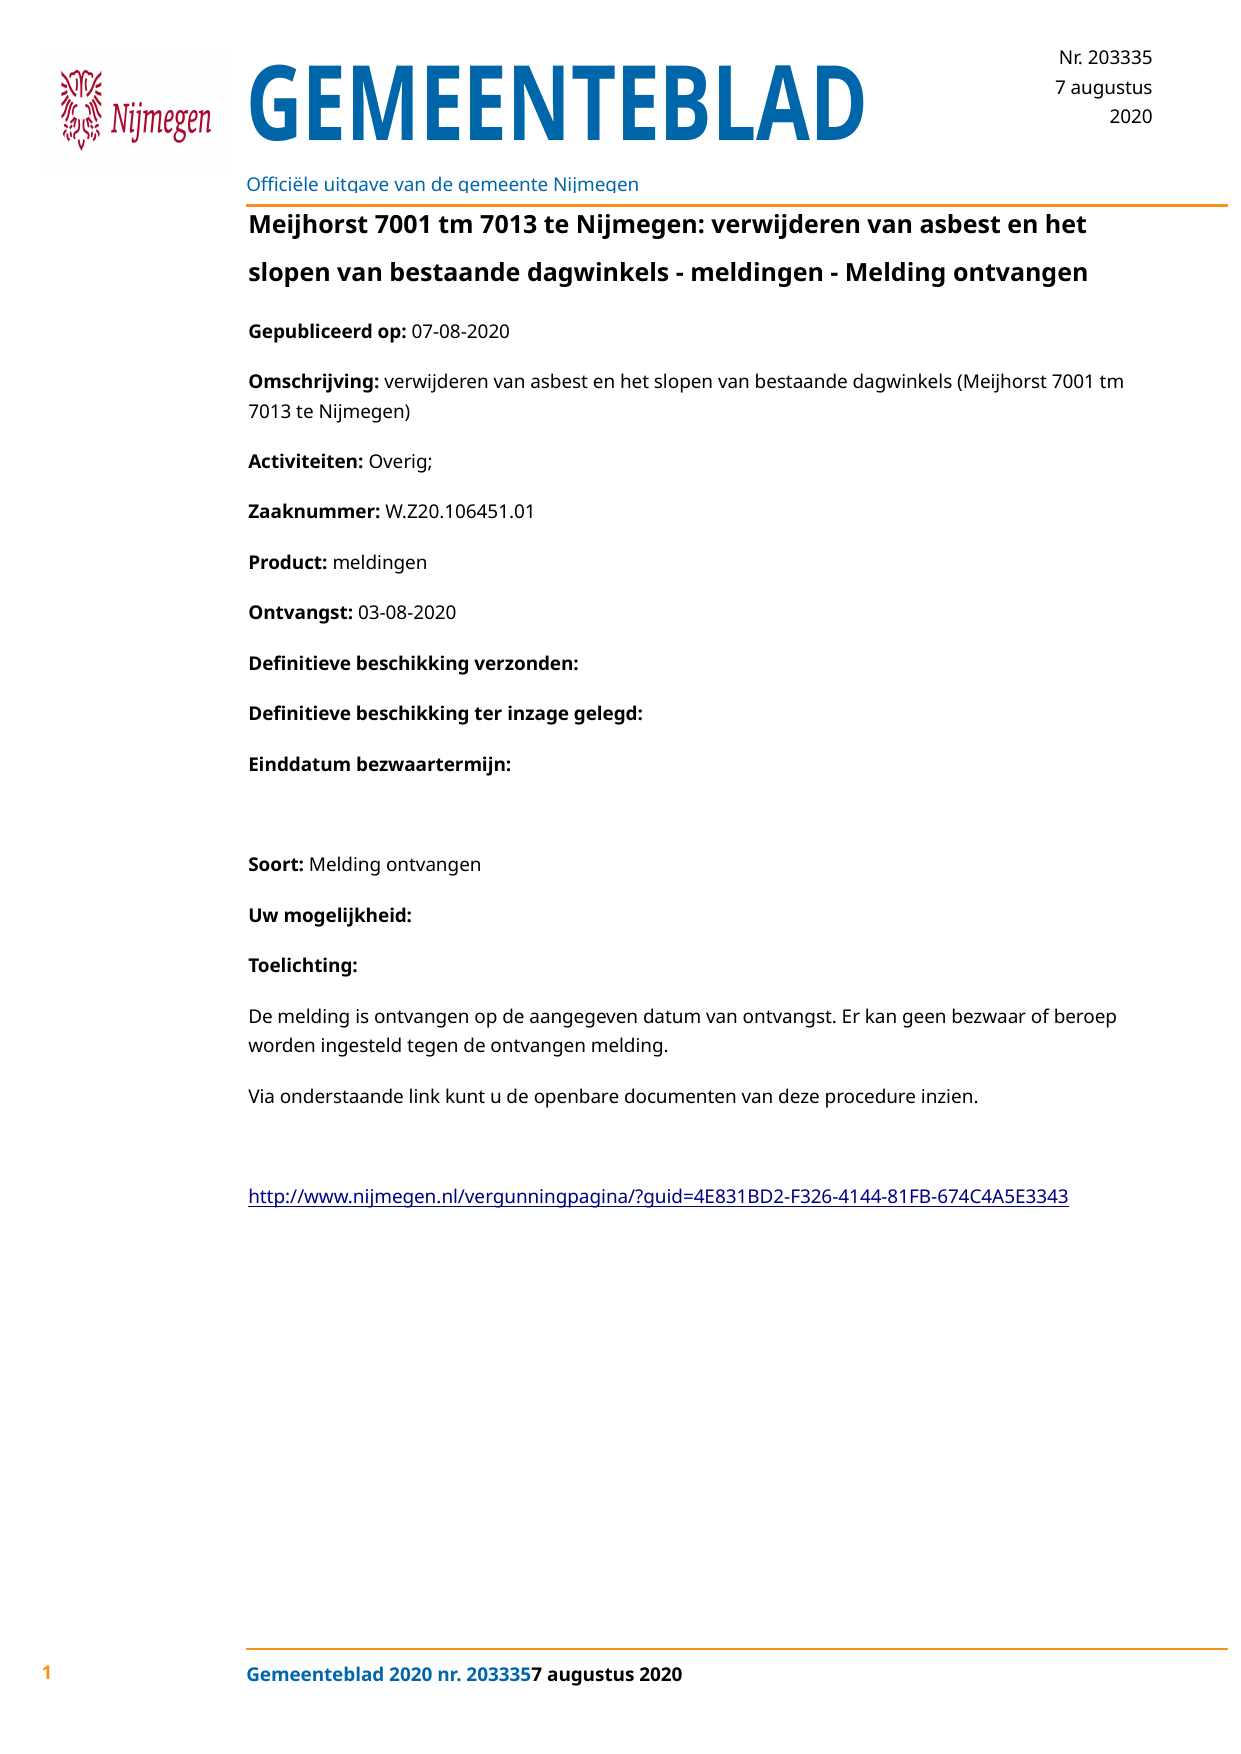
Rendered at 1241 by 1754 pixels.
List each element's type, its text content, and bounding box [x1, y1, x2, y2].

text Omschrijving: verwijderen van asbest en het slopen van bestaande dagwinkels (Meijhorst 7001 tm 7013 te Nijmegen) [248, 368, 1152, 424]
text Gepubliceerd op: 07-08-2020 [248, 318, 1152, 344]
text http://www.nijmegen.nl/vergunningpagina/?guid=4E831BD2-F326-4144-81FB-674C4A5E3343 [248, 1184, 1152, 1209]
text De melding is ontvangen op de aangegeven datum van ontvangst. Er kan geen bezwaar of beroep worden ingesteld tegen de ontvangen melding. [248, 1003, 1152, 1058]
text Einddatum bezwaartermijn: [248, 751, 1152, 777]
text Meijhorst 7001 tm 7013 te Nijmegen: verwijderen van asbest en het slopen van bestaande dagwinkels - meldingen - Melding ontvangen [248, 207, 1152, 288]
text Definitieve beschikking verzonden: [248, 650, 1152, 676]
text Via onderstaande link kunt u de openbare documenten van deze procedure inzien. [248, 1083, 1152, 1109]
text Soort: Melding ontvangen [248, 852, 1152, 877]
text Uw mogelijkheid: [248, 902, 1152, 928]
text Ontvangst: 03-08-2020 [248, 599, 1152, 625]
text Definitieve beschikking ter inzage gelegd: [248, 700, 1152, 726]
text Zaaknummer: W.Z20.106451.01 [248, 499, 1152, 524]
picture [41, 47, 231, 172]
text Activiteiten: Overig; [248, 448, 1152, 474]
text Toelichting: [248, 952, 1152, 978]
text Product: meldingen [248, 549, 1152, 575]
